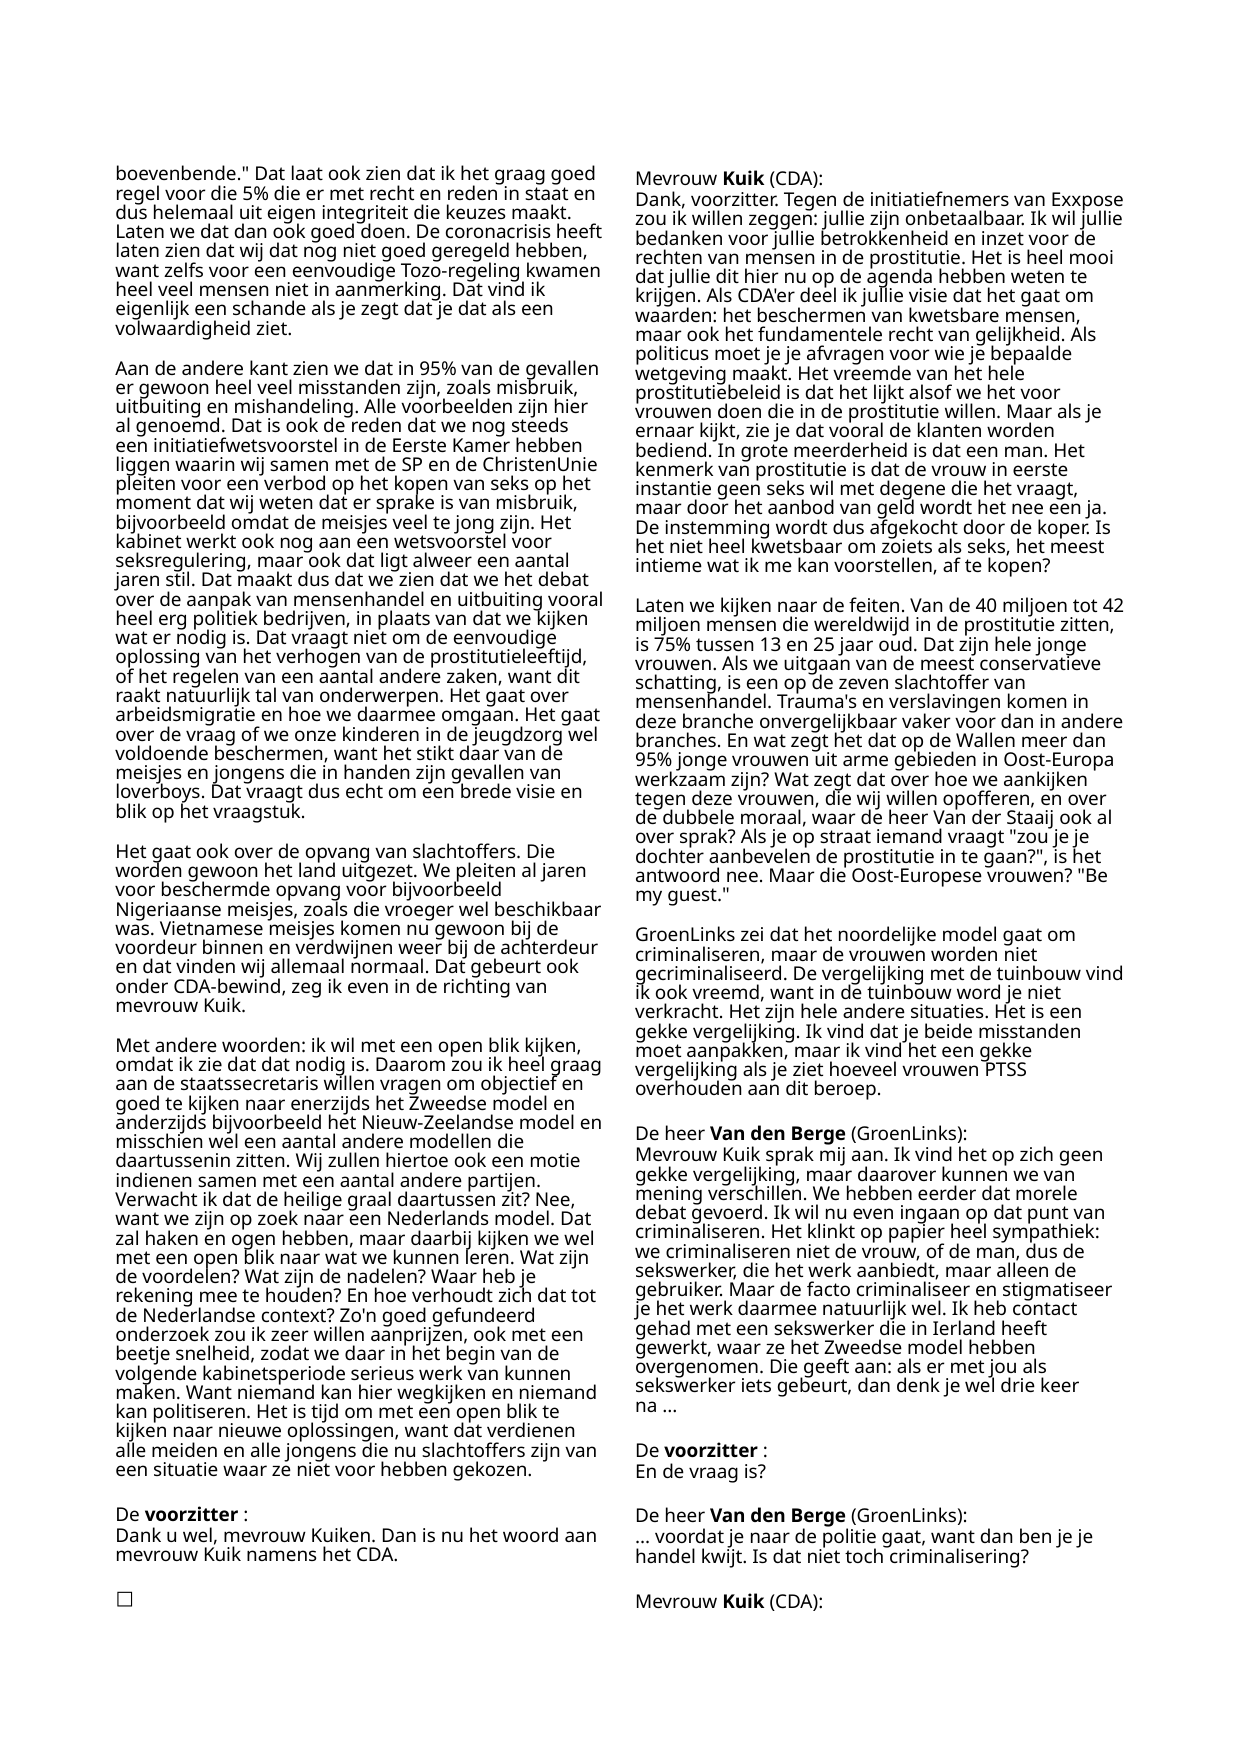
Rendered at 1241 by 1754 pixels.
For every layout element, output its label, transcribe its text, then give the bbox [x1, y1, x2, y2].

text De voorzitter : [115, 1501, 605, 1527]
text Mevrouw Kuik (CDA): [635, 1588, 1125, 1613]
text En de vraag is? [635, 1463, 1125, 1482]
text Met andere woorden: ik wil met een open blik kijken, omdat ik zie dat dat nodig is. Daarom zou ik heel graag aan de staatssecretaris willen vragen om objectief en goed te kijken naar enerzijds het Zweedse model en anderzijds bijvoorbeeld het Nieuw-Zeelandse model en misschien wel een aantal andere modellen die daartussenin zitten. Wij zullen hiertoe ook een motie indienen samen met een aantal andere partijen. Verwacht ik dat de heilige graal daartussen zit? Nee, want we zijn op zoek naar een Nederlands model. Dat zal haken en ogen hebben, maar daarbij kijken we wel met een open blik naar wat we kunnen leren. Wat zijn de voordelen? Wat zijn de nadelen? Waar heb je rekening mee te houden? En hoe verhoudt zich dat tot de Nederlandse context? Zo'n goed gefundeerd onderzoek zou ik zeer willen aanprijzen, ook met een beetje snelheid, zodat we daar in het begin van de volgende kabinetsperiode serieus werk van kunnen maken. Want niemand kan hier wegkijken en niemand kan politiseren. Het is tijd om met een open blik te kijken naar nieuwe oplossingen, want dat verdienen alle meiden en alle jongens die nu slachtoffers zijn van een situatie waar ze niet voor hebben gekozen. [115, 1037, 605, 1480]
text De voorzitter : [635, 1437, 1125, 1463]
text De heer Van den Berge (GroenLinks): [635, 1121, 1125, 1146]
text ... voordat je naar de politie gaat, want dan ben je je handel kwijt. Is dat niet toch criminalisering? [635, 1528, 1125, 1567]
text De heer Van den Berge (GroenLinks): [635, 1503, 1125, 1528]
text Dank, voorzitter. Tegen de initiatiefnemers van Exxpose zou ik willen zeggen: jullie zijn onbetaalbaar. Ik wil jullie bedanken voor jullie betrokkenheid en inzet voor de rechten van mensen in de prostitutie. Het is heel mooi dat jullie dit hier nu op de agenda hebben weten te krijgen. Als CDA'er deel ik jullie visie dat het gaat om waarden: het beschermen van kwetsbare mensen, maar ook het fundamentele recht van gelijkheid. Als politicus moet je je afvragen voor wie je bepaalde wetgeving maakt. Het vreemde van het hele prostitutiebeleid is dat het lijkt alsof we het voor vrouwen doen die in de prostitutie willen. Maar als je ernaar kijkt, zie je dat vooral de klanten worden bediend. In grote meerderheid is dat een man. Het kenmerk van prostitutie is dat de vrouw in eerste instantie geen seks wil met degene die het vraagt, maar door het aanbod van geld wordt het nee een ja. De instemming wordt dus afgekocht door de koper. Is het niet heel kwetsbaar om zoiets als seks, het meest intieme wat ik me kan voorstellen, af te kopen? [635, 191, 1125, 576]
text Laten we kijken naar de feiten. Van de 40 miljoen tot 42 miljoen mensen die wereldwijd in de prostitutie zitten, is 75% tussen 13 en 25 jaar oud. Dat zijn hele jonge vrouwen. Als we uitgaan van de meest conservatieve schatting, is een op de zeven slachtoffer van mensenhandel. Trauma's en verslavingen komen in deze branche onvergelijkbaar vaker voor dan in andere branches. En wat zegt het dat op de Wallen meer dan 95% jonge vrouwen uit arme gebieden in Oost-Europa werkzaam zijn? Wat zegt dat over hoe we aankijken tegen deze vrouwen, die wij willen opofferen, en over de dubbele moraal, waar de heer Van der Staaij ook al over sprak? Als je op straat iemand vraagt "zou je je dochter aanbevelen de prostitutie in te gaan?", is het antwoord nee. Maar die Oost-Europese vrouwen? "Be my guest." [635, 597, 1125, 906]
text ⬜ [115, 1586, 605, 1612]
text GroenLinks zei dat het noordelijke model gaat om criminaliseren, maar de vrouwen worden niet gecriminaliseerd. De vergelijking met de tuinbouw vind ik ook vreemd, want in de tuinbouw word je niet verkracht. Het zijn hele andere situaties. Het is een gekke vergelijking. Ik vind dat je beide misstanden moet aanpakken, maar ik vind het een gekke vergelijking als je ziet hoeveel vrouwen PTSS overhouden aan dit beroep. [635, 926, 1125, 1100]
text Dank u wel, mevrouw Kuiken. Dan is nu het woord aan mevrouw Kuik namens het CDA. [115, 1527, 605, 1565]
text Mevrouw Kuik (CDA): [635, 165, 1125, 191]
text boevenbende." Dat laat ook zien dat ik het graag goed regel voor die 5% die er met recht en reden in staat en dus helemaal uit eigen integriteit die keuzes maakt. Laten we dat dan ook goed doen. De coronacrisis heeft laten zien dat wij dat nog niet goed geregeld hebben, want zelfs voor een eenvoudige Tozo-regeling kwamen heel veel mensen niet in aanmerking. Dat vind ik eigenlijk een schande als je zegt dat je dat als een volwaardigheid ziet. [115, 165, 605, 339]
text Mevrouw Kuik sprak mij aan. Ik vind het op zich geen gekke vergelijking, maar daarover kunnen we van mening verschillen. We hebben eerder dat morele debat gevoerd. Ik wil nu even ingaan op dat punt van criminaliseren. Het klinkt op papier heel sympathiek: we criminaliseren niet de vrouw, of de man, dus de sekswerker, die het werk aanbiedt, maar alleen de gebruiker. Maar de facto criminaliseer en stigmatiseer je het werk daarmee natuurlijk wel. Ik heb contact gehad met een sekswerker die in Ierland heeft gewerkt, waar ze het Zweedse model hebben overgenomen. Die geeft aan: als er met jou als sekswerker iets gebeurt, dan denk je wel drie keer na ... [635, 1146, 1125, 1416]
text Het gaat ook over de opvang van slachtoffers. Die worden gewoon het land uitgezet. We pleiten al jaren voor beschermde opvang voor bijvoorbeeld Nigeriaanse meisjes, zoals die vroeger wel beschikbaar was. Vietnamese meisjes komen nu gewoon bij de voordeur binnen en verdwijnen weer bij de achterdeur en dat vinden wij allemaal normaal. Dat gebeurt ook onder CDA-bewind, zeg ik even in de richting van mevrouw Kuik. [115, 843, 605, 1016]
text Aan de andere kant zien we dat in 95% van de gevallen er gewoon heel veel misstanden zijn, zoals misbruik, uitbuiting en mishandeling. Alle voorbeelden zijn hier al genoemd. Dat is ook de reden dat we nog steeds een initiatiefwetsvoorstel in de Eerste Kamer hebben liggen waarin wij samen met de SP en de ChristenUnie pleiten voor een verbod op het kopen van seks op het moment dat wij weten dat er sprake is van misbruik, bijvoorbeeld omdat de meisjes veel te jong zijn. Het kabinet werkt ook nog aan een wetsvoorstel voor seksregulering, maar ook dat ligt alweer een aantal jaren stil. Dat maakt dus dat we zien dat we het debat over de aanpak van mensenhandel en uitbuiting vooral heel erg politiek bedrijven, in plaats van dat we kijken wat er nodig is. Dat vraagt niet om de eenvoudige oplossing van het verhogen van de prostitutieleeftijd, of het regelen van een aantal andere zaken, want dit raakt natuurlijk tal van onderwerpen. Het gaat over arbeidsmigratie en hoe we daarmee omgaan. Het gaat over de vraag of we onze kinderen in de jeugdzorg wel voldoende beschermen, want het stikt daar van de meisjes en jongens die in handen zijn gevallen van loverboys. Dat vraagt dus echt om een brede visie en blik op het vraagstuk. [115, 359, 605, 822]
